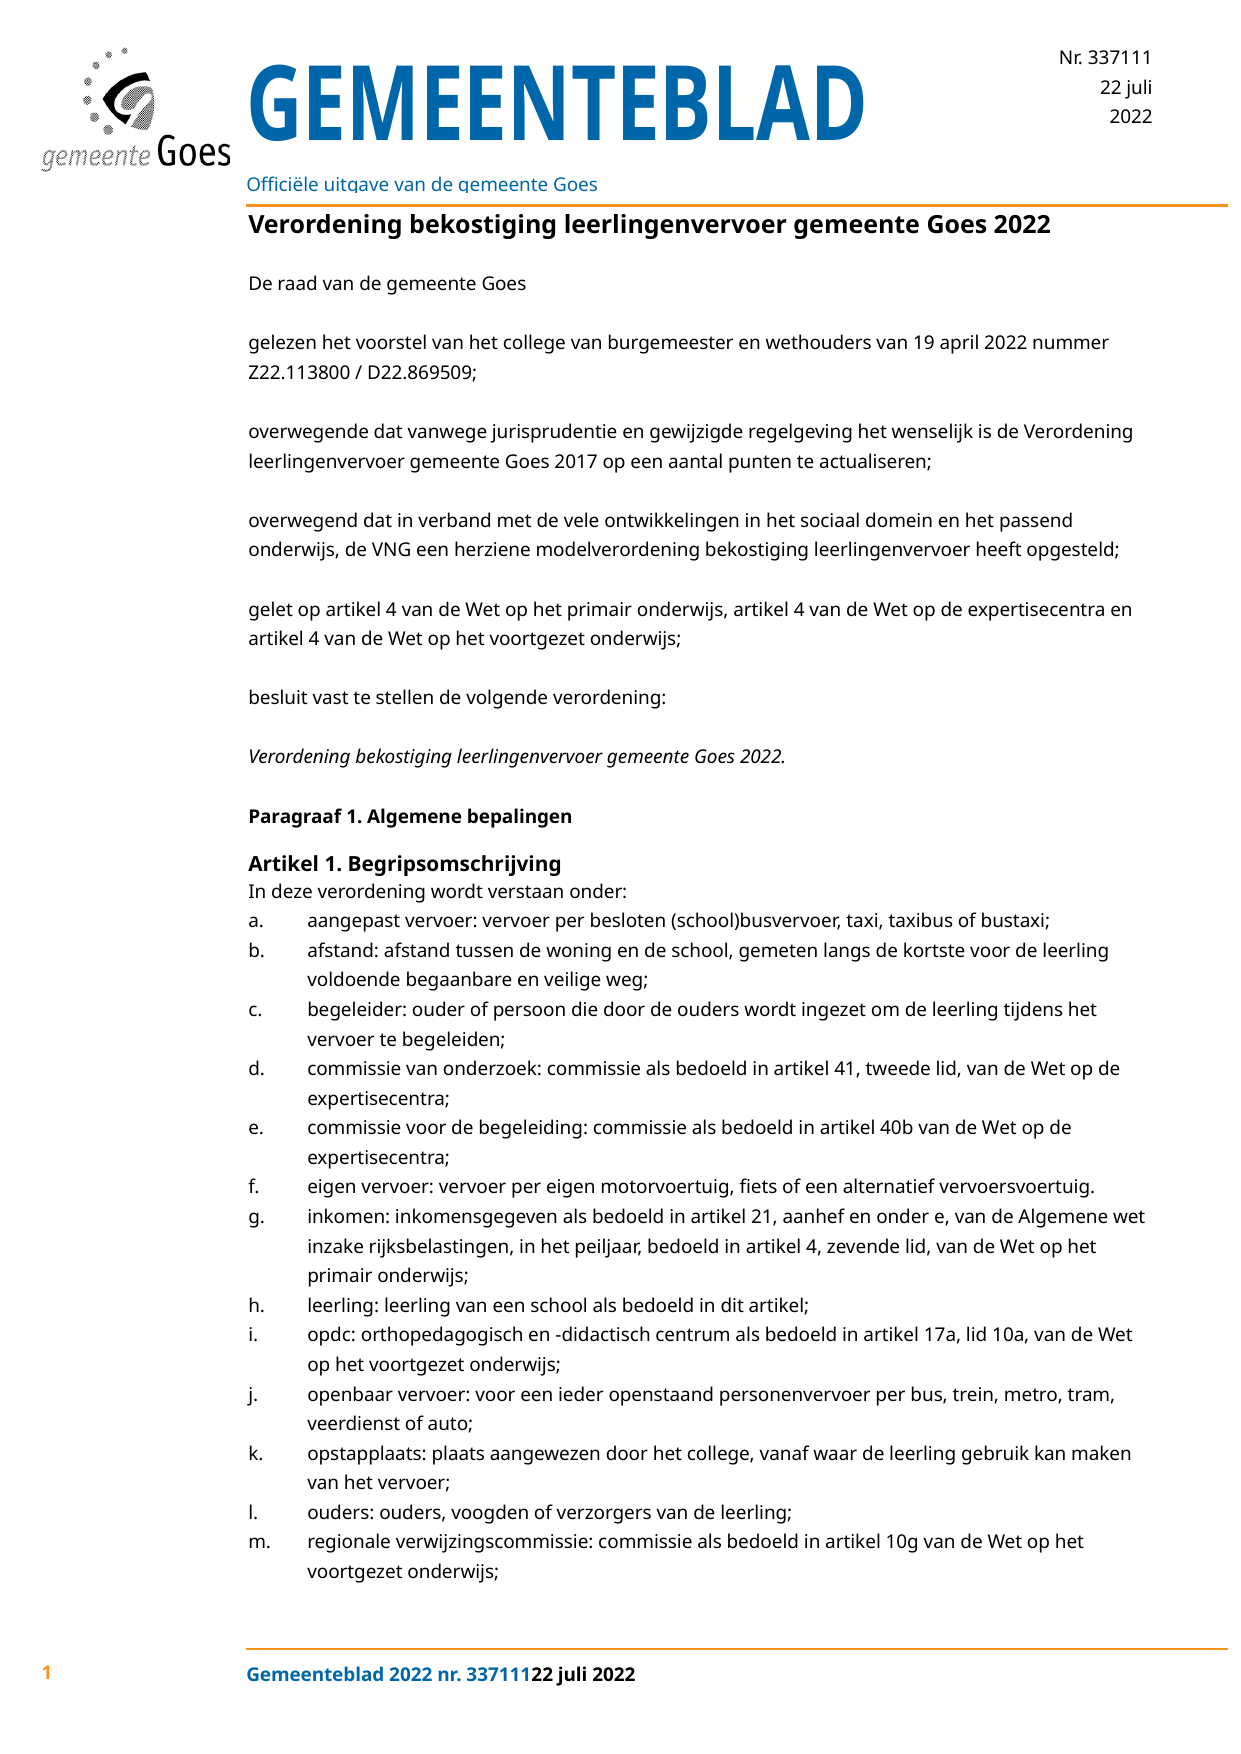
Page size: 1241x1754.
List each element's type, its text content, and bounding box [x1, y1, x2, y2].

picture [41, 47, 231, 172]
text Artikel 1. Begripsomschrijving [248, 849, 1152, 878]
text overwegend dat in verband met de vele ontwikkelingen in het sociaal domein en het passend onderwijs, de VNG een herziene modelverordening bekostiging leerlingenvervoer heeft opgesteld; [248, 507, 1152, 562]
list opdc: orthopedagogisch en -didactisch centrum als bedoeld in artikel 17a, lid 10a, van de Wet op het voortgezet onderwijs; [248, 1322, 1152, 1377]
list begeleider: ouder of persoon die door de ouders wordt ingezet om de leerling tijdens het vervoer te begeleiden; [248, 996, 1152, 1051]
text Verordening bekostiging leerlingenvervoer gemeente Goes 2022 [248, 207, 1152, 241]
list commissie voor de begeleiding: commissie als bedoeld in artikel 40b van de Wet op de expertisecentra; [248, 1114, 1152, 1170]
list ouders: ouders, voogden of verzorgers van de leerling; [248, 1499, 1152, 1525]
list inkomen: inkomensgegeven als bedoeld in artikel 21, aanhef en onder e, van de Algemene wet inzake rijksbelastingen, in het peiljaar, bedoeld in artikel 4, zevende lid, van de Wet op het primair onderwijs; [248, 1203, 1152, 1288]
list afstand: afstand tussen de woning en de school, gemeten langs de kortste voor de leerling voldoende begaanbare en veilige weg; [248, 937, 1152, 992]
text overwegende dat vanwege jurisprudentie en gewijzigde regelgeving het wenselijk is de Verordening leerlingenvervoer gemeente Goes 2017 op een aantal punten te actualiseren; [248, 418, 1152, 473]
text gelezen het voorstel van het college van burgemeester en wethouders van 19 april 2022 nummer Z22.113800 / D22.869509; [248, 329, 1152, 385]
text Verordening bekostiging leerlingenvervoer gemeente Goes 2022. [248, 744, 1152, 769]
list eigen vervoer: vervoer per eigen motorvoertuig, fiets of een alternatief vervoersvoertuig. [248, 1174, 1152, 1199]
list commissie van onderzoek: commissie als bedoeld in artikel 41, tweede lid, van de Wet op de expertisecentra; [248, 1055, 1152, 1111]
text De raad van de gemeente Goes [248, 270, 1152, 296]
list regionale verwijzingscommissie: commissie als bedoeld in artikel 10g van de Wet op het voortgezet onderwijs; [248, 1529, 1152, 1584]
list aangepast vervoer: vervoer per besloten (school)busvervoer, taxi, taxibus of bustaxi; [248, 907, 1152, 933]
list openbaar vervoer: voor een ieder openstaand personenvervoer per bus, trein, metro, tram, veerdienst of auto; [248, 1381, 1152, 1436]
list opstapplaats: plaats aangewezen door het college, vanaf waar de leerling gebruik kan maken van het vervoer; [248, 1440, 1152, 1495]
text Paragraaf 1. Algemene bepalingen [248, 803, 1152, 828]
list leerling: leerling van een school als bedoeld in dit artikel; [248, 1292, 1152, 1318]
text gelet op artikel 4 van de Wet op het primair onderwijs, artikel 4 van de Wet op de expertisecentra en artikel 4 van de Wet op het voortgezet onderwijs; [248, 596, 1152, 651]
text besluit vast te stellen de volgende verordening: [248, 684, 1152, 710]
text In deze verordening wordt verstaan onder: [248, 878, 1152, 903]
